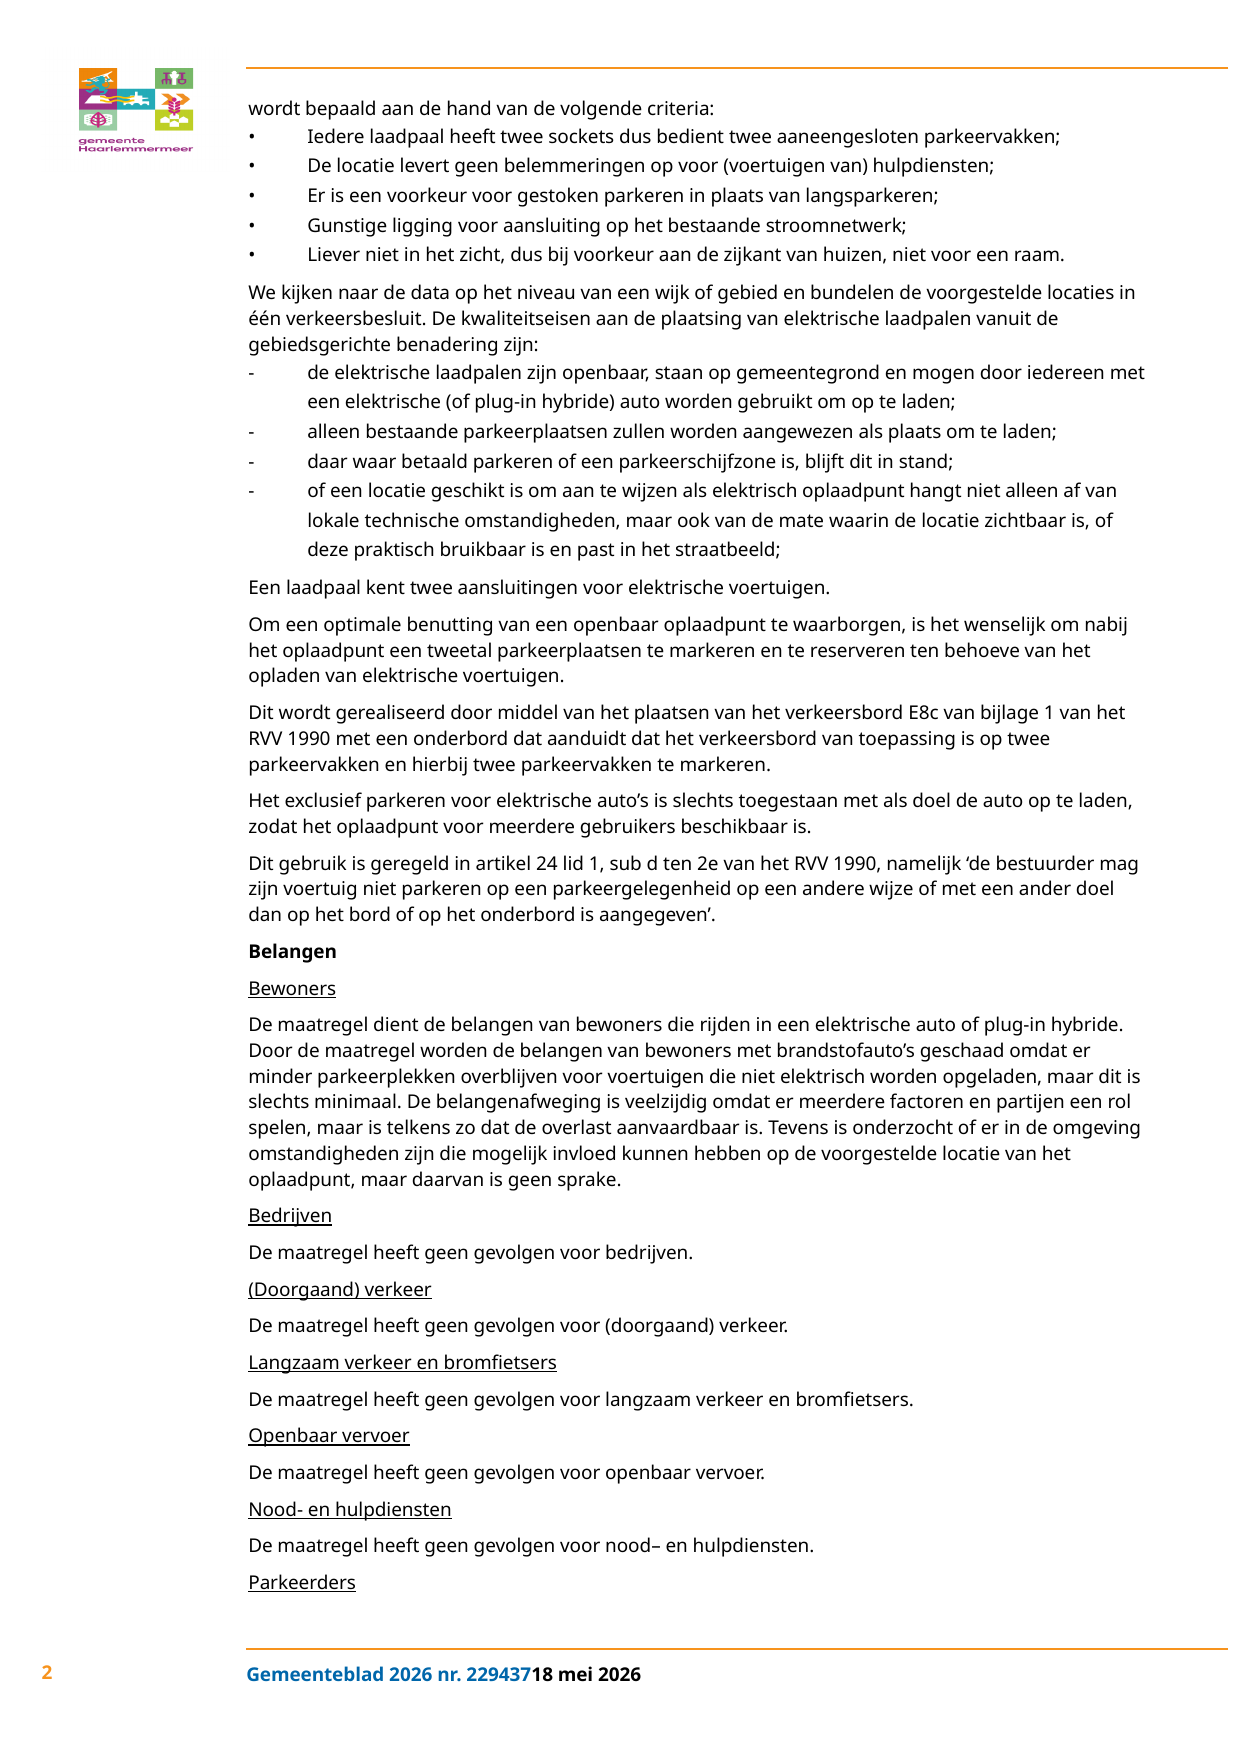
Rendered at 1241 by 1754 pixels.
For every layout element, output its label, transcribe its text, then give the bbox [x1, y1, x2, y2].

text De maatregel heeft geen gevolgen voor openbaar vervoer. [248, 1459, 1152, 1485]
text Dit gebruik is geregeld in artikel 24 lid 1, sub d ten 2e van het RVV 1990, namelijk ‘de bestuurder mag zijn voertuig niet parkeren op een parkeergelegenheid op een andere wijze of met een ander doel dan op het bord of op het onderbord is aangegeven’. [248, 850, 1152, 927]
text Het exclusief parkeren voor elektrische auto’s is slechts toegestaan met als doel de auto op te laden, zodat het oplaadpunt voor meerdere gebruikers beschikbaar is. [248, 787, 1152, 839]
list Iedere laadpaal heeft twee sockets dus bedient twee aaneengesloten parkeervakken; [248, 123, 1152, 149]
list alleen bestaande parkeerplaatsen zullen worden aangewezen als plaats om te laden; [248, 418, 1152, 444]
list de elektrische laadpalen zijn openbaar, staan op gemeentegrond en mogen door iedereen met een elektrische (of plug-in hybride) auto worden gebruikt om op te laden; [248, 359, 1152, 414]
list Liever niet in het zicht, dus bij voorkeur aan de zijkant van huizen, niet voor een raam. [248, 241, 1152, 267]
picture [41, 47, 231, 172]
text De maatregel heeft geen gevolgen voor bedrijven. [248, 1239, 1152, 1265]
text De maatregel dient de belangen van bewoners die rijden in een elektrische auto of plug-in hybride. Door de maatregel worden de belangen van bewoners met brandstofauto’s geschaad omdat er minder parkeerplekken overblijven voor voertuigen die niet elektrisch worden opgeladen, maar dit is slechts minimaal. De belangenafweging is veelzijdig omdat er meerdere factoren en partijen een rol spelen, maar is telkens zo dat de overlast aanvaardbaar is. Tevens is onderzocht of er in de omgeving omstandigheden zijn die mogelijk invloed kunnen hebben op de voorgestelde locatie van het oplaadpunt, maar daarvan is geen sprake. [248, 1011, 1152, 1191]
list Gunstige ligging voor aansluiting op het bestaande stroomnetwerk; [248, 212, 1152, 238]
list Er is een voorkeur voor gestoken parkeren in plaats van langsparkeren; [248, 182, 1152, 208]
text De maatregel heeft geen gevolgen voor (doorgaand) verkeer. [248, 1312, 1152, 1338]
text Belangen [248, 938, 1152, 964]
text (Doorgaand) verkeer [248, 1276, 1152, 1301]
text Nood- en hulpdiensten [248, 1496, 1152, 1521]
text We kijken naar de data op het niveau van een wijk of gebied en bundelen de voorgestelde locaties in één verkeersbesluit. De kwaliteitseisen aan de plaatsing van elektrische laadpalen vanuit de gebiedsgerichte benadering zijn: [248, 279, 1152, 357]
text Om een optimale benutting van een openbaar oplaadpunt te waarborgen, is het wenselijk om nabij het oplaadpunt een tweetal parkeerplaatsen te markeren en te reserveren ten behoeve van het opladen van elektrische voertuigen. [248, 611, 1152, 688]
text Openbaar vervoer [248, 1422, 1152, 1448]
text Bewoners [248, 975, 1152, 1000]
text Een laadpaal kent twee aansluitingen voor elektrische voertuigen. [248, 574, 1152, 600]
list De locatie levert geen belemmeringen op voor (voertuigen van) hulpdiensten; [248, 153, 1152, 178]
list of een locatie geschikt is om aan te wijzen als elektrisch oplaadpunt hangt niet alleen af van lokale technische omstandigheden, maar ook van de mate waarin de locatie zichtbaar is, of deze praktisch bruikbaar is en past in het straatbeeld; [248, 477, 1152, 562]
text Dit wordt gerealiseerd door middel van het plaatsen van het verkeersbord E8c van bijlage 1 van het RVV 1990 met een onderbord dat aanduidt dat het verkeersbord van toepassing is op twee parkeervakken en hierbij twee parkeervakken te markeren. [248, 699, 1152, 777]
text wordt bepaald aan de hand van de volgende criteria: [248, 95, 1152, 121]
text Parkeerders [248, 1569, 1152, 1595]
text De maatregel heeft geen gevolgen voor langzaam verkeer en bromfietsers. [248, 1386, 1152, 1411]
text Langzaam verkeer en bromfietsers [248, 1349, 1152, 1375]
text Bedrijven [248, 1202, 1152, 1228]
text De maatregel heeft geen gevolgen voor nood– en hulpdiensten. [248, 1532, 1152, 1558]
list daar waar betaald parkeren of een parkeerschijfzone is, blijft dit in stand; [248, 448, 1152, 474]
